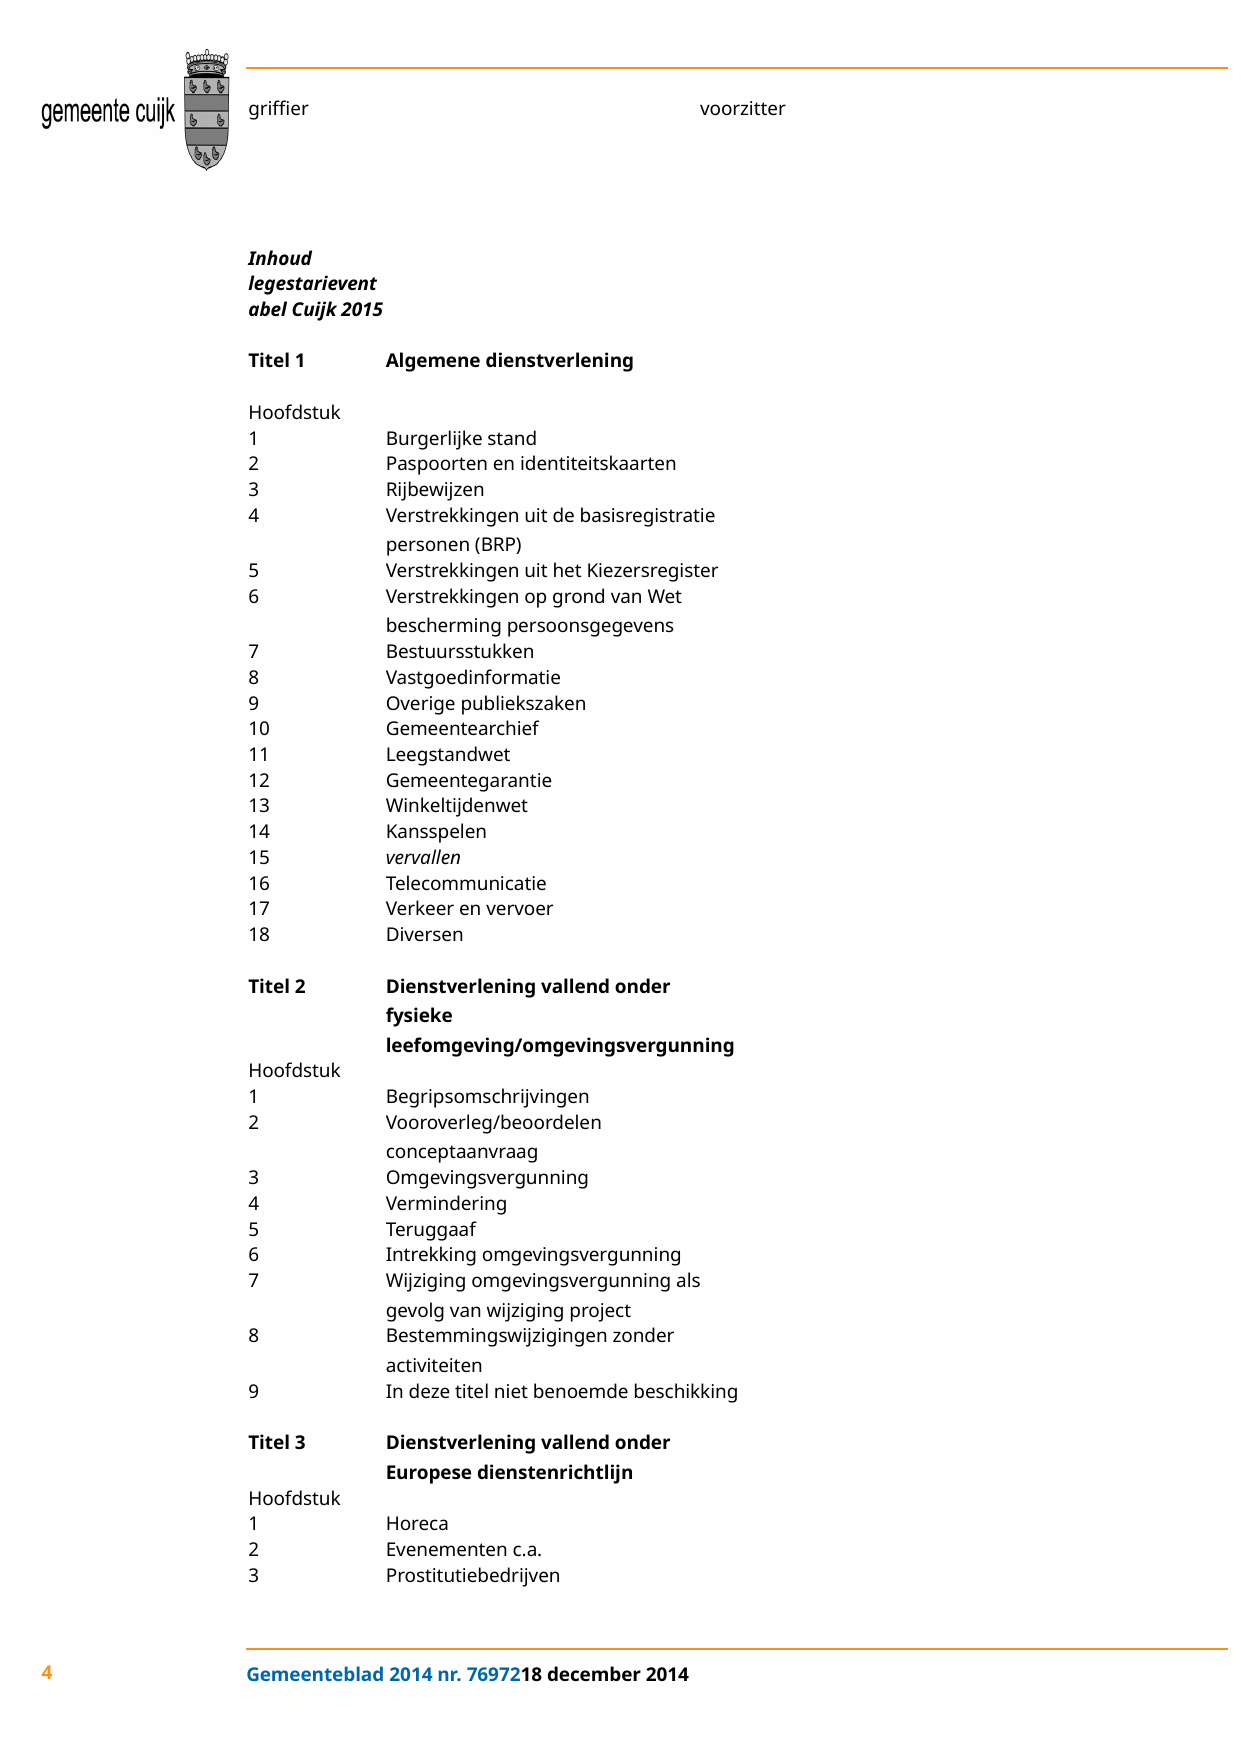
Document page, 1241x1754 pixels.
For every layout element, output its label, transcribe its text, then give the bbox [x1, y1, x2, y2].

table_cell [876, 1084, 1014, 1109]
table_cell [739, 690, 876, 716]
table_cell 2 [248, 451, 386, 476]
table_cell [739, 844, 876, 870]
table_cell [876, 1404, 1014, 1429]
table_cell Telecommunicatie [386, 870, 739, 896]
table_cell 3 [248, 476, 386, 502]
table_cell [739, 557, 876, 583]
table_cell [739, 373, 876, 399]
table_cell 2 [248, 1536, 386, 1562]
table_cell [739, 973, 876, 1058]
table_cell 16 [248, 870, 386, 896]
table_cell [386, 1485, 739, 1511]
table_cell 9 [248, 1378, 386, 1404]
table_cell Titel 1 [248, 348, 386, 373]
table_cell [876, 1165, 1014, 1190]
table_cell Verstrekkingen op grond van Wet bescherming persoonsgegevens [386, 583, 739, 638]
table_cell [876, 1430, 1014, 1485]
table_cell [876, 451, 1014, 476]
table_cell 10 [248, 716, 386, 741]
table_cell [876, 399, 1014, 425]
table_cell [739, 921, 876, 947]
table_cell [386, 1058, 739, 1083]
table_cell [739, 1109, 876, 1164]
table_cell [1014, 1485, 1152, 1511]
table_cell [739, 1511, 876, 1536]
table_cell [386, 1404, 739, 1429]
table_cell [876, 716, 1014, 741]
table_cell [876, 502, 1014, 557]
table_cell [1014, 819, 1152, 844]
table_cell 1 [248, 1511, 386, 1536]
table_cell [876, 1378, 1014, 1404]
table_cell [876, 1268, 1014, 1323]
table_cell [386, 947, 739, 973]
table_cell [248, 947, 386, 973]
table_cell [876, 583, 1014, 638]
table_cell [739, 1430, 876, 1485]
table_cell [876, 1190, 1014, 1216]
table_cell Leegstandwet [386, 741, 739, 767]
table_cell [739, 348, 876, 373]
table_cell [876, 638, 1014, 664]
table_cell Diversen [386, 921, 739, 947]
table_cell [739, 664, 876, 690]
table_cell 17 [248, 896, 386, 921]
table_cell [739, 1084, 876, 1109]
table_cell Verstrekkingen uit het Kiezersregister [386, 557, 739, 583]
table_cell Omgevingsvergunning [386, 1165, 739, 1190]
table_cell 5 [248, 557, 386, 583]
table_cell [1014, 1404, 1152, 1429]
table_cell Bestuursstukken [386, 638, 739, 664]
table_cell [739, 322, 876, 348]
table_cell [1014, 451, 1152, 476]
table_cell [876, 425, 1014, 451]
table_cell [248, 322, 386, 348]
table_cell [1014, 348, 1152, 373]
table_cell [876, 844, 1014, 870]
table_cell 5 [248, 1216, 386, 1242]
table_cell Kansspelen [386, 819, 739, 844]
table_cell [1014, 896, 1152, 921]
table_cell Overige publiekszaken [386, 690, 739, 716]
table_cell Rijbewijzen [386, 476, 739, 502]
table_cell [1014, 973, 1152, 1058]
table_cell [739, 1562, 876, 1588]
table_cell Algemene dienstverlening [386, 348, 739, 373]
table_cell 7 [248, 638, 386, 664]
table_cell [876, 322, 1014, 348]
table_cell griffier [248, 95, 700, 180]
table_cell [1014, 664, 1152, 690]
table_cell [1014, 476, 1152, 502]
table_cell Burgerlijke stand [386, 425, 739, 451]
table_cell Horeca [386, 1511, 739, 1536]
table_cell 4 [248, 1190, 386, 1216]
table_cell 11 [248, 741, 386, 767]
table_cell [386, 322, 739, 348]
table_cell [1014, 322, 1152, 348]
table_cell Titel 2 [248, 973, 386, 1058]
table_cell [1014, 1242, 1152, 1267]
table_cell [739, 1536, 876, 1562]
table_cell [876, 373, 1014, 399]
table_cell Hoofdstuk [248, 1485, 386, 1511]
table_cell [1014, 921, 1152, 947]
table_cell Prostitutiebedrijven [386, 1562, 739, 1588]
table_cell [1014, 1109, 1152, 1164]
table_cell Hoofdstuk [248, 1058, 386, 1083]
table_cell [1014, 690, 1152, 716]
table_cell [739, 1242, 876, 1267]
table_cell Winkeltijdenwet [386, 793, 739, 818]
table_cell [1014, 1216, 1152, 1242]
table_cell [1014, 1165, 1152, 1190]
table_cell [1014, 638, 1152, 664]
table_cell vervallen [386, 844, 739, 870]
table_cell 18 [248, 921, 386, 947]
table_cell [1014, 557, 1152, 583]
table_cell [739, 793, 876, 818]
table_cell [739, 1268, 876, 1323]
table_cell [1014, 870, 1152, 896]
table_cell 12 [248, 767, 386, 793]
table_cell [876, 921, 1014, 947]
table_cell [876, 741, 1014, 767]
table_cell [876, 819, 1014, 844]
table_cell Verkeer en vervoer [386, 896, 739, 921]
table_cell [248, 373, 386, 399]
table_cell [1014, 793, 1152, 818]
table_cell [739, 1404, 876, 1429]
table_cell 9 [248, 690, 386, 716]
table_cell [386, 399, 739, 425]
table_cell [739, 741, 876, 767]
table_cell [1014, 716, 1152, 741]
table_cell [739, 947, 876, 973]
picture [41, 47, 231, 172]
table_cell [876, 1058, 1014, 1083]
table_cell Begripsomschrijvingen [386, 1084, 739, 1109]
table_cell [876, 476, 1014, 502]
table_cell Vooroverleg/beoordelen conceptaanvraag [386, 1109, 739, 1164]
table_cell [1014, 502, 1152, 557]
table_cell [739, 502, 876, 557]
table_cell [1014, 1084, 1152, 1109]
table_cell [876, 1323, 1014, 1378]
table_cell Gemeentearchief [386, 716, 739, 741]
table_cell Dienstverlening vallend onder fysieke leefomgeving/omgevingsvergunning [386, 973, 739, 1058]
table_cell 1 [248, 1084, 386, 1109]
table_header [876, 231, 1014, 322]
table_header [739, 231, 876, 322]
table_cell [1014, 373, 1152, 399]
table_cell [739, 638, 876, 664]
table_cell 15 [248, 844, 386, 870]
table_cell [739, 819, 876, 844]
table_cell [739, 476, 876, 502]
table_header Inhoud legestarieventabel Cuijk 2015 [248, 231, 386, 322]
table_cell 8 [248, 664, 386, 690]
table_cell [739, 1216, 876, 1242]
table_cell [876, 1485, 1014, 1511]
table_cell [1014, 1511, 1152, 1536]
table_cell 3 [248, 1562, 386, 1588]
table_cell [739, 583, 876, 638]
table_cell [876, 896, 1014, 921]
table_cell [876, 870, 1014, 896]
table_cell 13 [248, 793, 386, 818]
table_cell [876, 793, 1014, 818]
table_cell [1014, 425, 1152, 451]
table_cell [876, 690, 1014, 716]
table_cell Titel 3 [248, 1430, 386, 1485]
table_cell [876, 1216, 1014, 1242]
table_header [386, 231, 739, 322]
table_cell Evenementen c.a. [386, 1536, 739, 1562]
table_cell [876, 947, 1014, 973]
table_cell [1014, 1378, 1152, 1404]
table_cell 8 [248, 1323, 386, 1378]
table_cell [739, 1378, 876, 1404]
table_cell 4 [248, 502, 386, 557]
table_cell 7 [248, 1268, 386, 1323]
table_cell 6 [248, 583, 386, 638]
table_cell [248, 1404, 386, 1429]
table_cell [1014, 583, 1152, 638]
table_cell [739, 870, 876, 896]
table_cell Hoofdstuk [248, 399, 386, 425]
table_cell 2 [248, 1109, 386, 1164]
table_cell [1014, 1323, 1152, 1378]
table_cell [739, 425, 876, 451]
table_cell Teruggaaf [386, 1216, 739, 1242]
table_cell [1014, 844, 1152, 870]
table_cell [876, 973, 1014, 1058]
table_cell [1014, 947, 1152, 973]
table_cell [876, 1562, 1014, 1588]
table_cell [739, 896, 876, 921]
table_cell 3 [248, 1165, 386, 1190]
table_cell Wijziging omgevingsvergunning als gevolg van wijziging project [386, 1268, 739, 1323]
table_cell [876, 348, 1014, 373]
table_cell [1014, 1430, 1152, 1485]
table_cell [386, 373, 739, 399]
table_cell 14 [248, 819, 386, 844]
table_cell Intrekking omgevingsvergunning [386, 1242, 739, 1267]
table_cell [739, 767, 876, 793]
table_cell [876, 1536, 1014, 1562]
table_cell [876, 1109, 1014, 1164]
table_cell [1014, 741, 1152, 767]
table_cell 6 [248, 1242, 386, 1267]
table_cell [1014, 1268, 1152, 1323]
table_cell [739, 1485, 876, 1511]
table_cell Gemeentegarantie [386, 767, 739, 793]
table_cell 1 [248, 425, 386, 451]
table_cell Dienstverlening vallend onder Europese dienstenrichtlijn [386, 1430, 739, 1485]
table_cell [739, 716, 876, 741]
table_cell [739, 1058, 876, 1083]
table_cell Bestemmingswijzigingen zonder activiteiten [386, 1323, 739, 1378]
table_cell Vermindering [386, 1190, 739, 1216]
table_cell In deze titel niet benoemde beschikking [386, 1378, 739, 1404]
table_cell [876, 1511, 1014, 1536]
table_cell Vastgoedinformatie [386, 664, 739, 690]
table_cell [1014, 1536, 1152, 1562]
table_cell [739, 399, 876, 425]
table_cell [1014, 767, 1152, 793]
table_cell [876, 664, 1014, 690]
table_cell [739, 1165, 876, 1190]
table_cell [876, 1242, 1014, 1267]
table_cell [739, 451, 876, 476]
table_cell voorzitter [700, 95, 1152, 180]
table_cell [1014, 1562, 1152, 1588]
table_cell [876, 767, 1014, 793]
table_cell [1014, 399, 1152, 425]
table_cell [1014, 1190, 1152, 1216]
table_cell [739, 1323, 876, 1378]
table_cell [876, 557, 1014, 583]
table_cell Verstrekkingen uit de basisregistratie personen (BRP) [386, 502, 739, 557]
table_cell Paspoorten en identiteitskaarten [386, 451, 739, 476]
table_cell [1014, 1058, 1152, 1083]
table_cell [739, 1190, 876, 1216]
